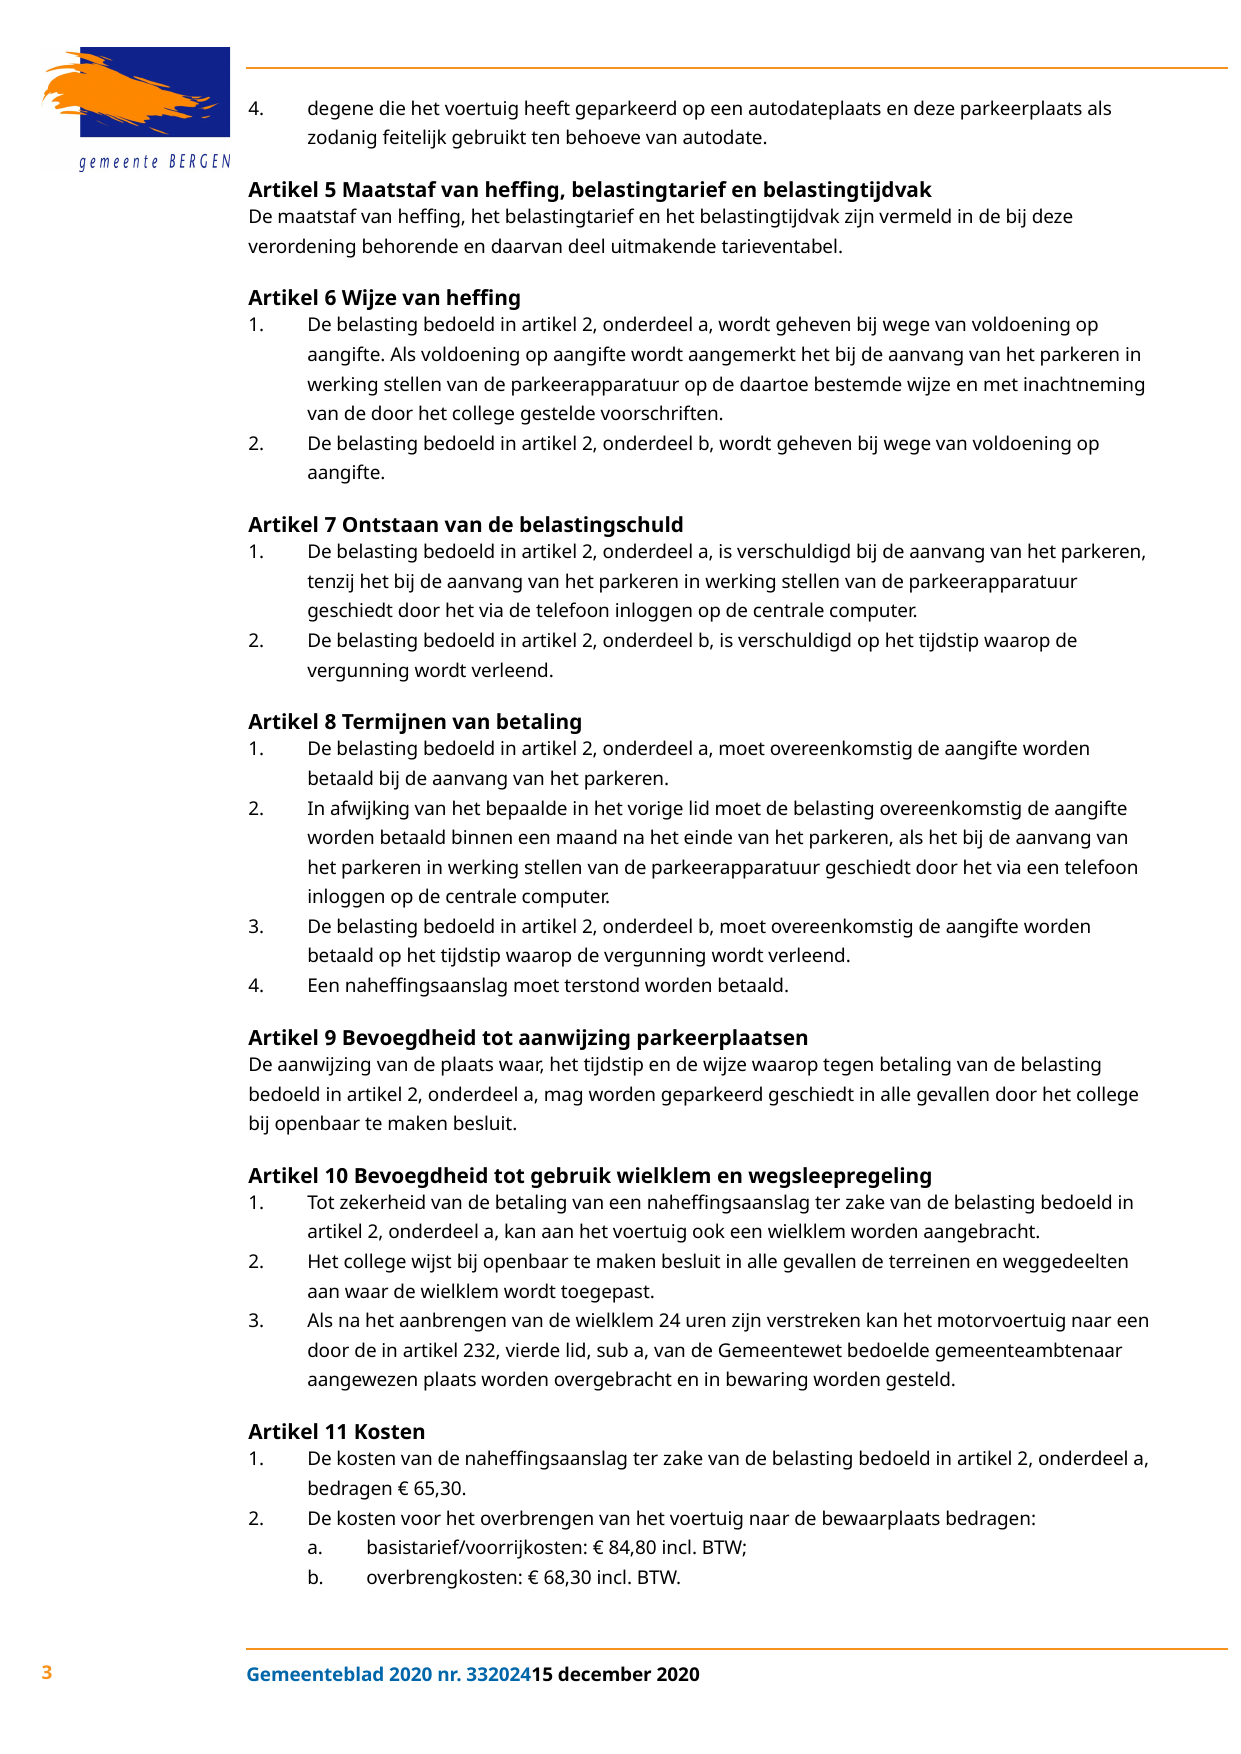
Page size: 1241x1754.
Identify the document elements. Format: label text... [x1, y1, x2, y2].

list De belasting bedoeld in artikel 2, onderdeel b, moet overeenkomstig de aangifte worden betaald op het tijdstip waarop de vergunning wordt verleend. [248, 913, 1152, 968]
text De aanwijzing van de plaats waar, het tijdstip en de wijze waarop tegen betaling van de belasting bedoeld in artikel 2, onderdeel a, mag worden geparkeerd geschiedt in alle gevallen door het college bij openbaar te maken besluit. [248, 1051, 1152, 1136]
text De maatstaf van heffing, het belastingtarief en het belastingtijdvak zijn vermeld in de bij deze verordening behorende en daarvan deel uitmakende tarieventabel. [248, 203, 1152, 258]
list Tot zekerheid van de betaling van een naheffingsaanslag ter zake van de belasting bedoeld in artikel 2, onderdeel a, kan aan het voertuig ook een wielklem worden aangebracht. [248, 1189, 1152, 1244]
list De belasting bedoeld in artikel 2, onderdeel a, moet overeenkomstig de aangifte worden betaald bij de aanvang van het parkeren. [248, 736, 1152, 791]
list De kosten van de naheffingsaanslag ter zake van de belasting bedoeld in artikel 2, onderdeel a, bedragen € 65,30. [248, 1446, 1152, 1501]
text Artikel 9 Bevoegdheid tot aanwijzing parkeerplaatsen [248, 1023, 1152, 1051]
list De belasting bedoeld in artikel 2, onderdeel b, is verschuldigd op het tijdstip waarop de vergunning wordt verleend. [248, 627, 1152, 682]
list De belasting bedoeld in artikel 2, onderdeel a, wordt geheven bij wege van voldoening op aangifte. Als voldoening op aangifte wordt aangemerkt het bij de aanvang van het parkeren in werking stellen van de parkeerapparatuur op de daartoe bestemde wijze en met inachtneming van de door het college gestelde voorschriften. [248, 312, 1152, 426]
text Artikel 10 Bevoegdheid tot gebruik wielklem en wegsleepregeling [248, 1161, 1152, 1189]
text Artikel 5 Maatstaf van heffing, belastingtarief en belastingtijdvak [248, 175, 1152, 203]
list De belasting bedoeld in artikel 2, onderdeel b, wordt geheven bij wege van voldoening op aangifte. [248, 430, 1152, 485]
text Artikel 11 Kosten [248, 1417, 1152, 1446]
list In afwijking van het bepaalde in het vorige lid moet de belasting overeenkomstig de aangifte worden betaald binnen een maand na het einde van het parkeren, als het bij de aanvang van het parkeren in werking stellen van de parkeerapparatuur geschiedt door het via een telefoon inloggen op de centrale computer. [248, 795, 1152, 909]
text Artikel 6 Wijze van heffing [248, 283, 1152, 312]
list Een naheffingsaanslag moet terstond worden betaald. [248, 972, 1152, 998]
list De belasting bedoeld in artikel 2, onderdeel a, is verschuldigd bij de aanvang van het parkeren, tenzij het bij de aanvang van het parkeren in werking stellen van de parkeerapparatuur geschiedt door het via de telefoon inloggen op de centrale computer. [248, 538, 1152, 623]
text Artikel 8 Termijnen van betaling [248, 707, 1152, 736]
list degene die het voertuig heeft geparkeerd op een autodateplaats en deze parkeerplaats als zodanig feitelijk gebruikt ten behoeve van autodate. [248, 95, 1152, 150]
list Als na het aanbrengen van de wielklem 24 uren zijn verstreken kan het motorvoertuig naar een door de in artikel 232, vierde lid, sub a, van de Gemeentewet bedoelde gemeenteambtenaar aangewezen plaats worden overgebracht en in bewaring worden gesteld. [248, 1307, 1152, 1392]
list overbrengkosten: € 68,30 incl. BTW. [307, 1564, 1152, 1589]
list basistarief/voorrijkosten: € 84,80 incl. BTW; [307, 1534, 1152, 1560]
picture [41, 47, 231, 172]
text Artikel 7 Ontstaan van de belastingschuld [248, 510, 1152, 538]
list Het college wijst bij openbaar te maken besluit in alle gevallen de terreinen en weggedeelten aan waar de wielklem wordt toegepast. [248, 1248, 1152, 1304]
list De kosten voor het overbrengen van het voertuig naar de bewaarplaats bedragen: [248, 1505, 1152, 1530]
